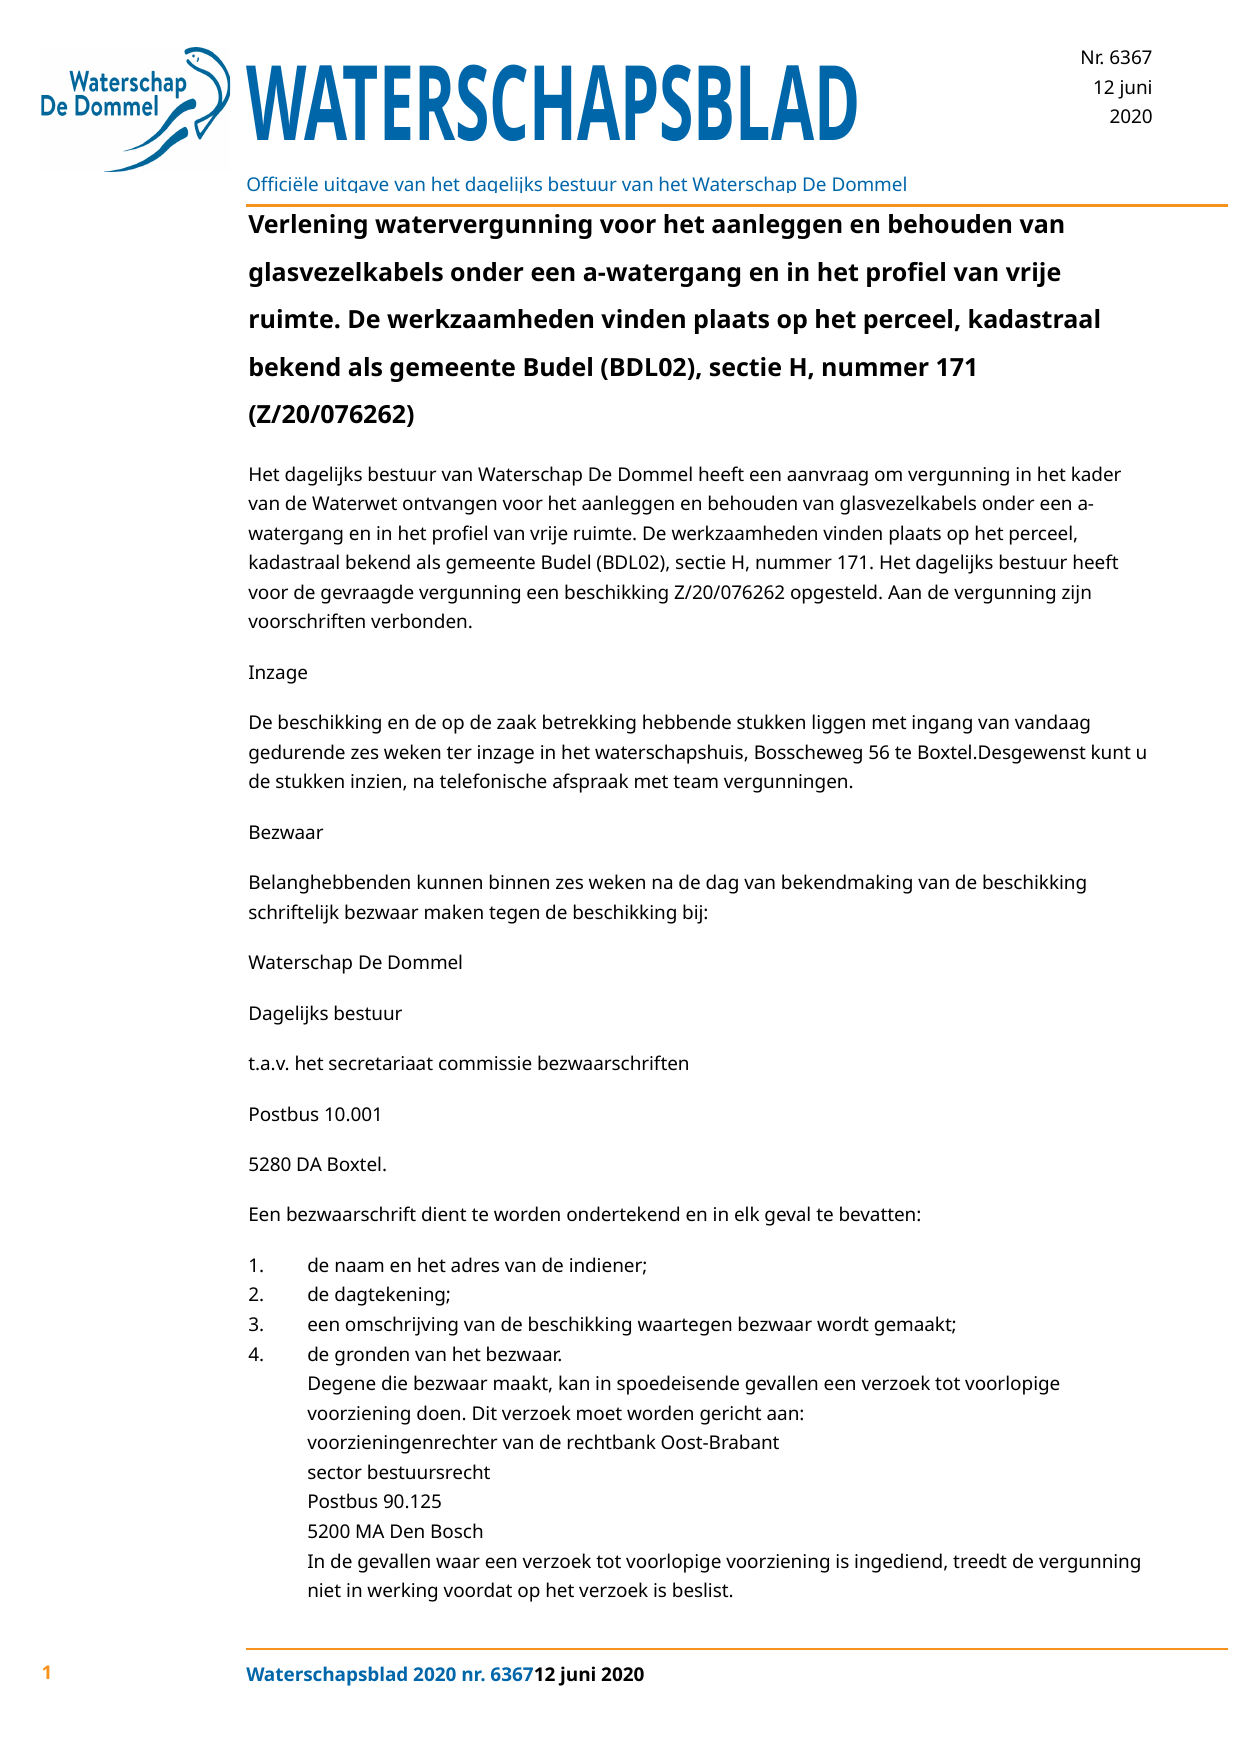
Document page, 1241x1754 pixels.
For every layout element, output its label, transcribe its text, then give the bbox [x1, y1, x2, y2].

text Verlening watervergunning voor het aanleggen en behouden van glasvezelkabels onder een a-watergang en in het profiel van vrije ruimte. De werkzaamheden vinden plaats op het perceel, kadastraal bekend als gemeente Budel (BDL02), sectie H, nummer 171 (Z/20/076262) [248, 207, 1152, 431]
list voorzieningenrechter van de rechtbank Oost-Brabant [248, 1429, 1152, 1455]
text Waterschap De Dommel [248, 949, 1152, 975]
picture [204, 47, 231, 76]
list de dagtekening; [248, 1282, 1152, 1307]
text De beschikking en de op de zaak betrekking hebbende stukken liggen met ingang van vandaag gedurende zes weken ter inzage in het waterschapshuis, Bosscheweg 56 te Boxtel.Desgewenst kunt u de stukken inzien, na telefonische afspraak met team vergunningen. [248, 709, 1152, 794]
list een omschrijving van de beschikking waartegen bezwaar wordt gemaakt; [248, 1311, 1152, 1337]
text Inzage [248, 659, 1152, 685]
list Postbus 90.125 [248, 1489, 1152, 1514]
list de gronden van het bezwaar. [248, 1341, 1152, 1366]
list In de gevallen waar een verzoek tot voorlopige voorziening is ingediend, treedt de vergunning niet in werking voordat op het verzoek is beslist. [248, 1548, 1152, 1603]
list sector bestuursrecht [248, 1459, 1152, 1485]
list Degene die bezwaar maakt, kan in spoedeisende gevallen een verzoek tot voorlopige voorziening doen. Dit verzoek moet worden gericht aan: [248, 1370, 1152, 1426]
picture [198, 118, 210, 131]
text Een bezwaarschrift dient te worden ondertekend en in elk geval te bevatten: [248, 1202, 1152, 1227]
text Postbus 10.001 [248, 1101, 1152, 1126]
picture [41, 47, 231, 172]
text 5280 DA Boxtel. [248, 1151, 1152, 1177]
text Belanghebbenden kunnen binnen zes weken na de dag van bekendmaking van de beschikking schriftelijk bezwaar maken tegen de beschikking bij: [248, 869, 1152, 925]
text Dagelijks bestuur [248, 1000, 1152, 1026]
text t.a.v. het secretariaat commissie bezwaarschriften [248, 1050, 1152, 1076]
text Bezwaar [248, 819, 1152, 845]
text Het dagelijks bestuur van Waterschap De Dommel heeft een aanvraag om vergunning in het kader van de Waterwet ontvangen voor het aanleggen en behouden van glasvezelkabels onder een a-watergang en in het profiel van vrije ruimte. De werkzaamheden vinden plaats op het perceel, kadastraal bekend als gemeente Budel (BDL02), sectie H, nummer 171. Het dagelijks bestuur heeft voor de gevraagde vergunning een beschikking Z/20/076262 opgesteld. Aan de vergunning zijn voorschriften verbonden. [248, 461, 1152, 634]
list de naam en het adres van de indiener; [248, 1252, 1152, 1278]
list 5200 MA Den Bosch [248, 1518, 1152, 1544]
picture [45, 99, 51, 111]
